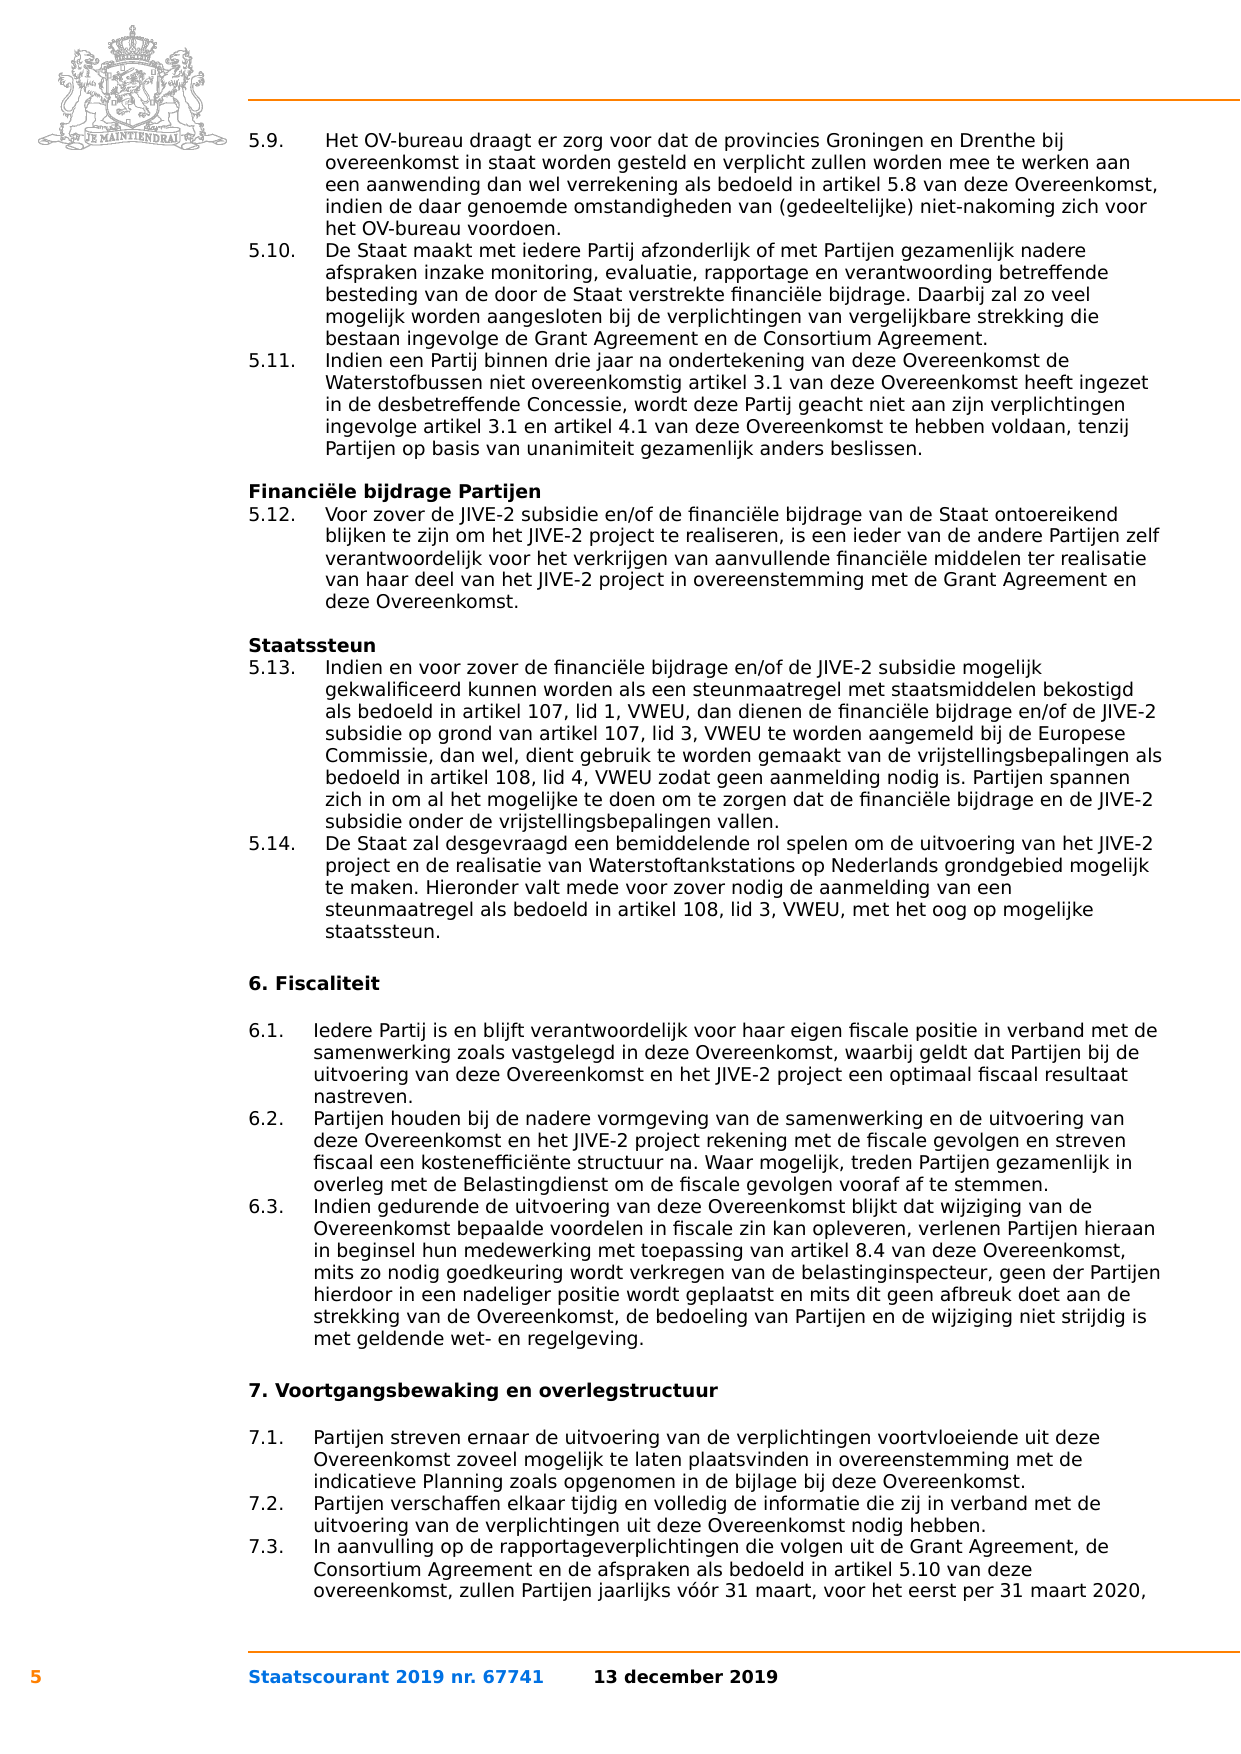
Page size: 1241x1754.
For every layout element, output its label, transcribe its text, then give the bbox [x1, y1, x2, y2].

text 5.14. De Staat zal desgevraagd een bemiddelende rol spelen om de uitvoering van het JIVE-2 project en de realisatie van Waterstoftankstations op Nederlands grondgebied mogelijk te maken. Hieronder valt mede voor zover nodig de aanmelding van een steunmaatregel als bedoeld in artikel 108, lid 3, VWEU, met het oog op mogelijke staatssteun. [248, 833, 1163, 943]
picture [38, 25, 227, 150]
text 5.13. Indien en voor zover de financiële bijdrage en/of de JIVE-2 subsidie mogelijk gekwalificeerd kunnen worden als een steunmaatregel met staatsmiddelen bekostigd als bedoeld in artikel 107, lid 1, VWEU, dan dienen de financiële bijdrage en/of de JIVE-2 subsidie op grond van artikel 107, lid 3, VWEU te worden aangemeld bij de Europese Commissie, dan wel, dient gebruik te worden gemaakt van de vrijstellingsbepalingen als bedoeld in artikel 108, lid 4, VWEU zodat geen aanmelding nodig is. Partijen spannen zich in om al het mogelijke te doen om te zorgen dat de financiële bijdrage en de JIVE-2 subsidie onder de vrijstellingsbepalingen vallen. [248, 657, 1163, 833]
subtitle 7. Voortgangsbewaking en overlegstructuur [248, 1379, 1163, 1402]
subtitle 6. Fiscaliteit [248, 973, 1163, 995]
text 7.3. In aanvulling op de rapportageverplichtingen die volgen uit de Grant Agreement, de Consortium Agreement en de afspraken als bedoeld in artikel 5.10 van deze overeenkomst, zullen Partijen jaarlijks vóór 31 maart, voor het eerst per 31 maart 2020, [248, 1536, 1163, 1602]
subtitle Financiële bijdrage Partijen [248, 481, 1163, 503]
text 5.12. Voor zover de JIVE-2 subsidie en/of de financiële bijdrage van de Staat ontoereikend blijken te zijn om het JIVE-2 project te realiseren, is een ieder van de andere Partijen zelf verantwoordelijk voor het verkrijgen van aanvullende financiële middelen ter realisatie van haar deel van het JIVE-2 project in overeenstemming met de Grant Agreement en deze Overeenkomst. [248, 503, 1163, 613]
text 7.2. Partijen verschaffen elkaar tijdig en volledig de informatie die zij in verband met de uitvoering van de verplichtingen uit deze Overeenkomst nodig hebben. [248, 1492, 1163, 1536]
text 7.1. Partijen streven ernaar de uitvoering van de verplichtingen voortvloeiende uit deze Overeenkomst zoveel mogelijk te laten plaatsvinden in overeenstemming met de indicatieve Planning zoals opgenomen in de bijlage bij deze Overeenkomst. [248, 1427, 1163, 1492]
text 6.3. Indien gedurende de uitvoering van deze Overeenkomst blijkt dat wijziging van de Overeenkomst bepaalde voordelen in fiscale zin kan opleveren, verlenen Partijen hieraan in beginsel hun medewerking met toepassing van artikel 8.4 van deze Overeenkomst, mits zo nodig goedkeuring wordt verkregen van de belastinginspecteur, geen der Partijen hierdoor in een nadeliger positie wordt geplaatst en mits dit geen afbreuk doet aan de strekking van de Overeenkomst, de bedoeling van Partijen en de wijziging niet strijdig is met geldende wet- en regelgeving. [248, 1196, 1163, 1349]
text 5.10. De Staat maakt met iedere Partij afzonderlijk of met Partijen gezamenlijk nadere afspraken inzake monitoring, evaluatie, rapportage en verantwoording betreffende besteding van de door de Staat verstrekte financiële bijdrage. Daarbij zal zo veel mogelijk worden aangesloten bij de verplichtingen van vergelijkbare strekking die bestaan ingevolge de Grant Agreement en de Consortium Agreement. [248, 240, 1163, 350]
text 6.2. Partijen houden bij de nadere vormgeving van de samenwerking en de uitvoering van deze Overeenkomst en het JIVE-2 project rekening met de fiscale gevolgen en streven fiscaal een kostenefficiënte structuur na. Waar mogelijk, treden Partijen gezamenlijk in overleg met de Belastingdienst om de fiscale gevolgen vooraf af te stemmen. [248, 1108, 1163, 1196]
text 5.11. Indien een Partij binnen drie jaar na ondertekening van deze Overeenkomst de Waterstofbussen niet overeenkomstig artikel 3.1 van deze Overeenkomst heeft ingezet in de desbetreffende Concessie, wordt deze Partij geacht niet aan zijn verplichtingen ingevolge artikel 3.1 en artikel 4.1 van deze Overeenkomst te hebben voldaan, tenzij Partijen op basis van unanimiteit gezamenlijk anders beslissen. [248, 350, 1163, 459]
text 5.9. Het OV-bureau draagt er zorg voor dat de provincies Groningen en Drenthe bij overeenkomst in staat worden gesteld en verplicht zullen worden mee te werken aan een aanwending dan wel verrekening als bedoeld in artikel 5.8 van deze Overeenkomst, indien de daar genoemde omstandigheden van (gedeeltelijke) niet-nakoming zich voor het OV-bureau voordoen. [248, 130, 1163, 240]
subtitle Staatssteun [248, 635, 1163, 657]
text 6.1. Iedere Partij is en blijft verantwoordelijk voor haar eigen fiscale positie in verband met de samenwerking zoals vastgelegd in deze Overeenkomst, waarbij geldt dat Partijen bij de uitvoering van deze Overeenkomst en het JIVE-2 project een optimaal fiscaal resultaat nastreven. [248, 1020, 1163, 1108]
